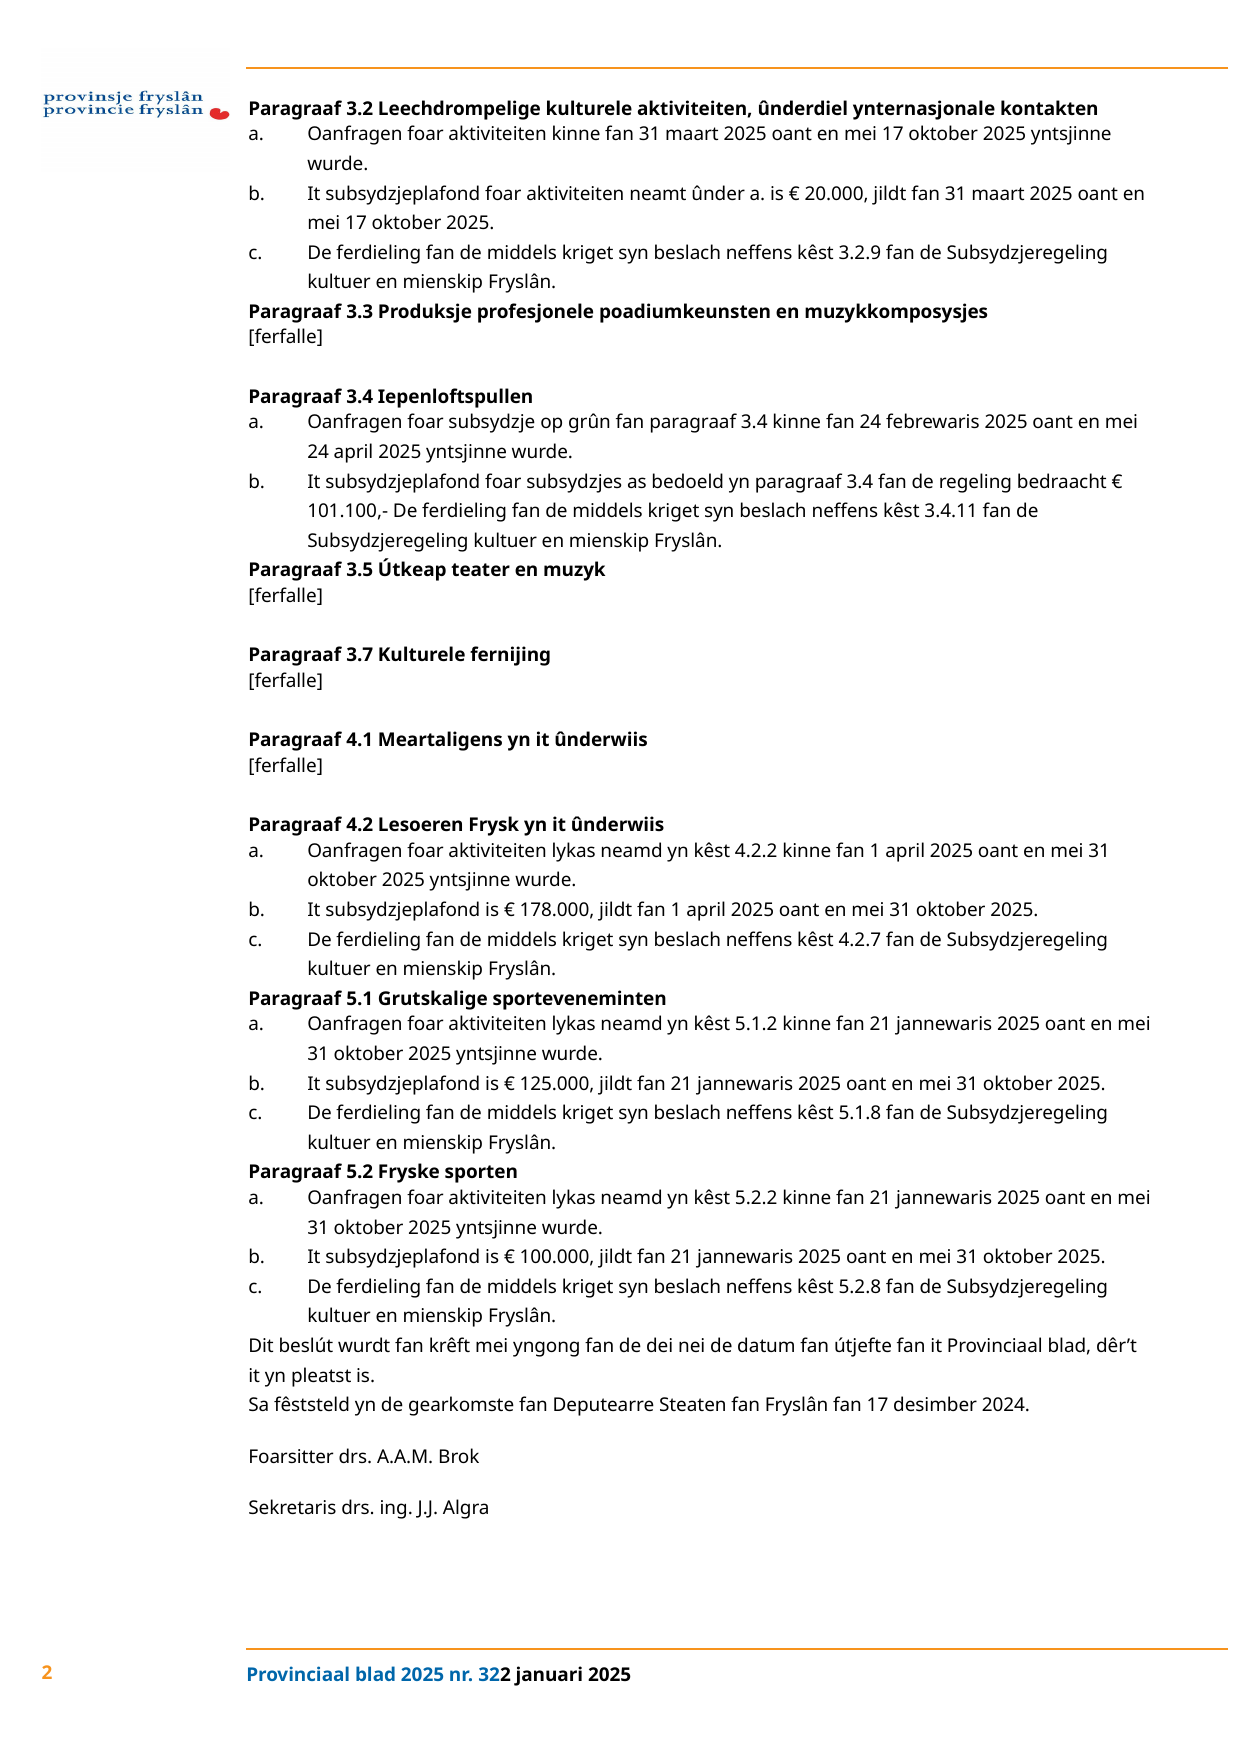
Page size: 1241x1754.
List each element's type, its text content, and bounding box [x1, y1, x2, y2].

text Foarsitter drs. A.A.M. Brok [248, 1443, 1152, 1468]
text Paragraaf 3.3 Produksje profesjonele poadiumkeunsten en muzykkomposysjes [248, 298, 1152, 324]
list It subsydzjeplafond is € 125.000, jildt fan 21 jannewaris 2025 oant en mei 31 oktober 2025. [248, 1070, 1152, 1096]
text Sekretaris drs. ing. J.J. Algra [248, 1494, 1152, 1520]
text Paragraaf 3.2 Leechdrompelige kulturele aktiviteiten, ûnderdiel ynternasjonale kontakten [248, 95, 1152, 121]
text Paragraaf 4.2 Lesoeren Frysk yn it ûnderwiis [248, 811, 1152, 837]
list De ferdieling fan de middels kriget syn beslach neffens kêst 4.2.7 fan de Subsydzjeregeling kultuer en mienskip Fryslân. [248, 926, 1152, 981]
list It subsydzjeplafond foar subsydzjes as bedoeld yn paragraaf 3.4 fan de regeling bedraacht € 101.100,- De ferdieling fan de middels kriget syn beslach neffens kêst 3.4.11 fan de Subsydzjeregeling kultuer en mienskip Fryslân. [248, 468, 1152, 553]
list De ferdieling fan de middels kriget syn beslach neffens kêst 5.2.8 fan de Subsydzjeregeling kultuer en mienskip Fryslân. [248, 1273, 1152, 1328]
text Paragraaf 4.1 Meartaligens yn it ûnderwiis [248, 726, 1152, 752]
list De ferdieling fan de middels kriget syn beslach neffens kêst 3.2.9 fan de Subsydzjeregeling kultuer en mienskip Fryslân. [248, 239, 1152, 294]
text Paragraaf 3.4 Iepenloftspullen [248, 383, 1152, 409]
text Sa fêststeld yn de gearkomste fan Deputearre Steaten fan Fryslân fan 17 desimber 2024. [248, 1391, 1152, 1417]
list It subsydzjeplafond is € 178.000, jildt fan 1 april 2025 oant en mei 31 oktober 2025. [248, 896, 1152, 922]
list De ferdieling fan de middels kriget syn beslach neffens kêst 5.1.8 fan de Subsydzjeregeling kultuer en mienskip Fryslân. [248, 1099, 1152, 1155]
text [ferfalle] [248, 752, 1152, 778]
list Oanfragen foar subsydzje op grûn fan paragraaf 3.4 kinne fan 24 febrewaris 2025 oant en mei 24 april 2025 yntsjinne wurde. [248, 409, 1152, 464]
text [ferfalle] [248, 582, 1152, 608]
text [ferfalle] [248, 667, 1152, 693]
text Paragraaf 5.1 Grutskalige sporteveneminten [248, 985, 1152, 1011]
list It subsydzjeplafond is € 100.000, jildt fan 21 jannewaris 2025 oant en mei 31 oktober 2025. [248, 1243, 1152, 1269]
list Oanfragen foar aktiviteiten kinne fan 31 maart 2025 oant en mei 17 oktober 2025 yntsjinne wurde. [248, 121, 1152, 176]
text Paragraaf 5.2 Fryske sporten [248, 1158, 1152, 1184]
list Oanfragen foar aktiviteiten lykas neamd yn kêst 5.1.2 kinne fan 21 jannewaris 2025 oant en mei 31 oktober 2025 yntsjinne wurde. [248, 1011, 1152, 1066]
list It subsydzjeplafond foar aktiviteiten neamt ûnder a. is € 20.000, jildt fan 31 maart 2025 oant en mei 17 oktober 2025. [248, 180, 1152, 235]
text Paragraaf 3.7 Kulturele fernijing [248, 641, 1152, 667]
list Oanfragen foar aktiviteiten lykas neamd yn kêst 5.2.2 kinne fan 21 jannewaris 2025 oant en mei 31 oktober 2025 yntsjinne wurde. [248, 1184, 1152, 1239]
text Paragraaf 3.5 Útkeap teater en muzyk [248, 557, 1152, 582]
text Dit beslút wurdt fan krêft mei yngong fan de dei nei de datum fan útjefte fan it Provinciaal blad, dêr’t it yn pleatst is. [248, 1332, 1152, 1387]
list Oanfragen foar aktiviteiten lykas neamd yn kêst 4.2.2 kinne fan 1 april 2025 oant en mei 31 oktober 2025 yntsjinne wurde. [248, 837, 1152, 892]
picture [41, 47, 231, 172]
text [ferfalle] [248, 324, 1152, 349]
